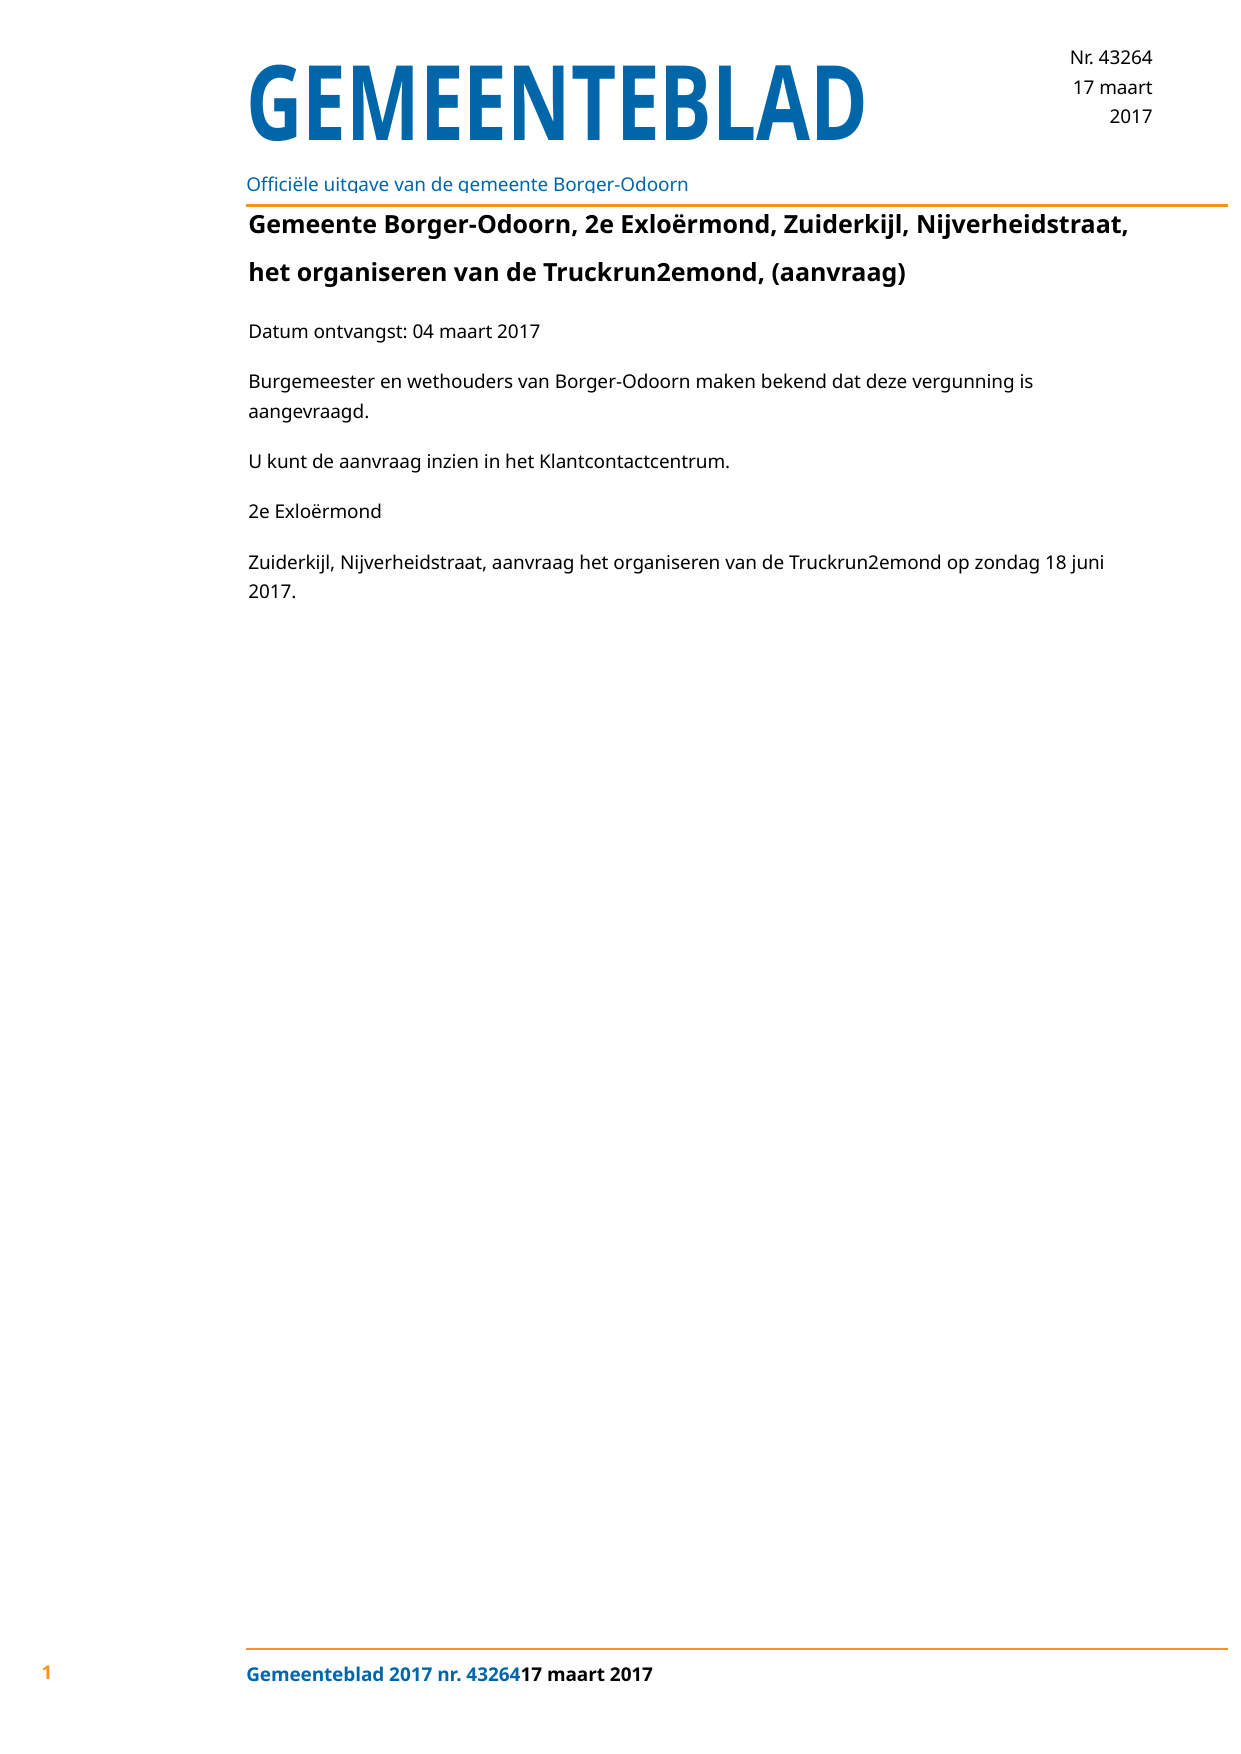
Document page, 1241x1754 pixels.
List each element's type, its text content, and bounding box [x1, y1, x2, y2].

text U kunt de aanvraag inzien in het Klantcontactcentrum. [248, 448, 1152, 474]
text Zuiderkijl, Nijverheidstraat, aanvraag het organiseren van de Truckrun2emond op zondag 18 juni 2017. [248, 549, 1152, 604]
text Burgemeester en wethouders van Borger-Odoorn maken bekend dat deze vergunning is aangevraagd. [248, 368, 1152, 424]
text 2e Exloërmond [248, 499, 1152, 524]
picture [41, 47, 231, 172]
text Gemeente Borger-Odoorn, 2e Exloërmond, Zuiderkijl, Nijverheidstraat, het organiseren van de Truckrun2emond, (aanvraag) [248, 207, 1152, 288]
text Datum ontvangst: 04 maart 2017 [248, 318, 1152, 344]
